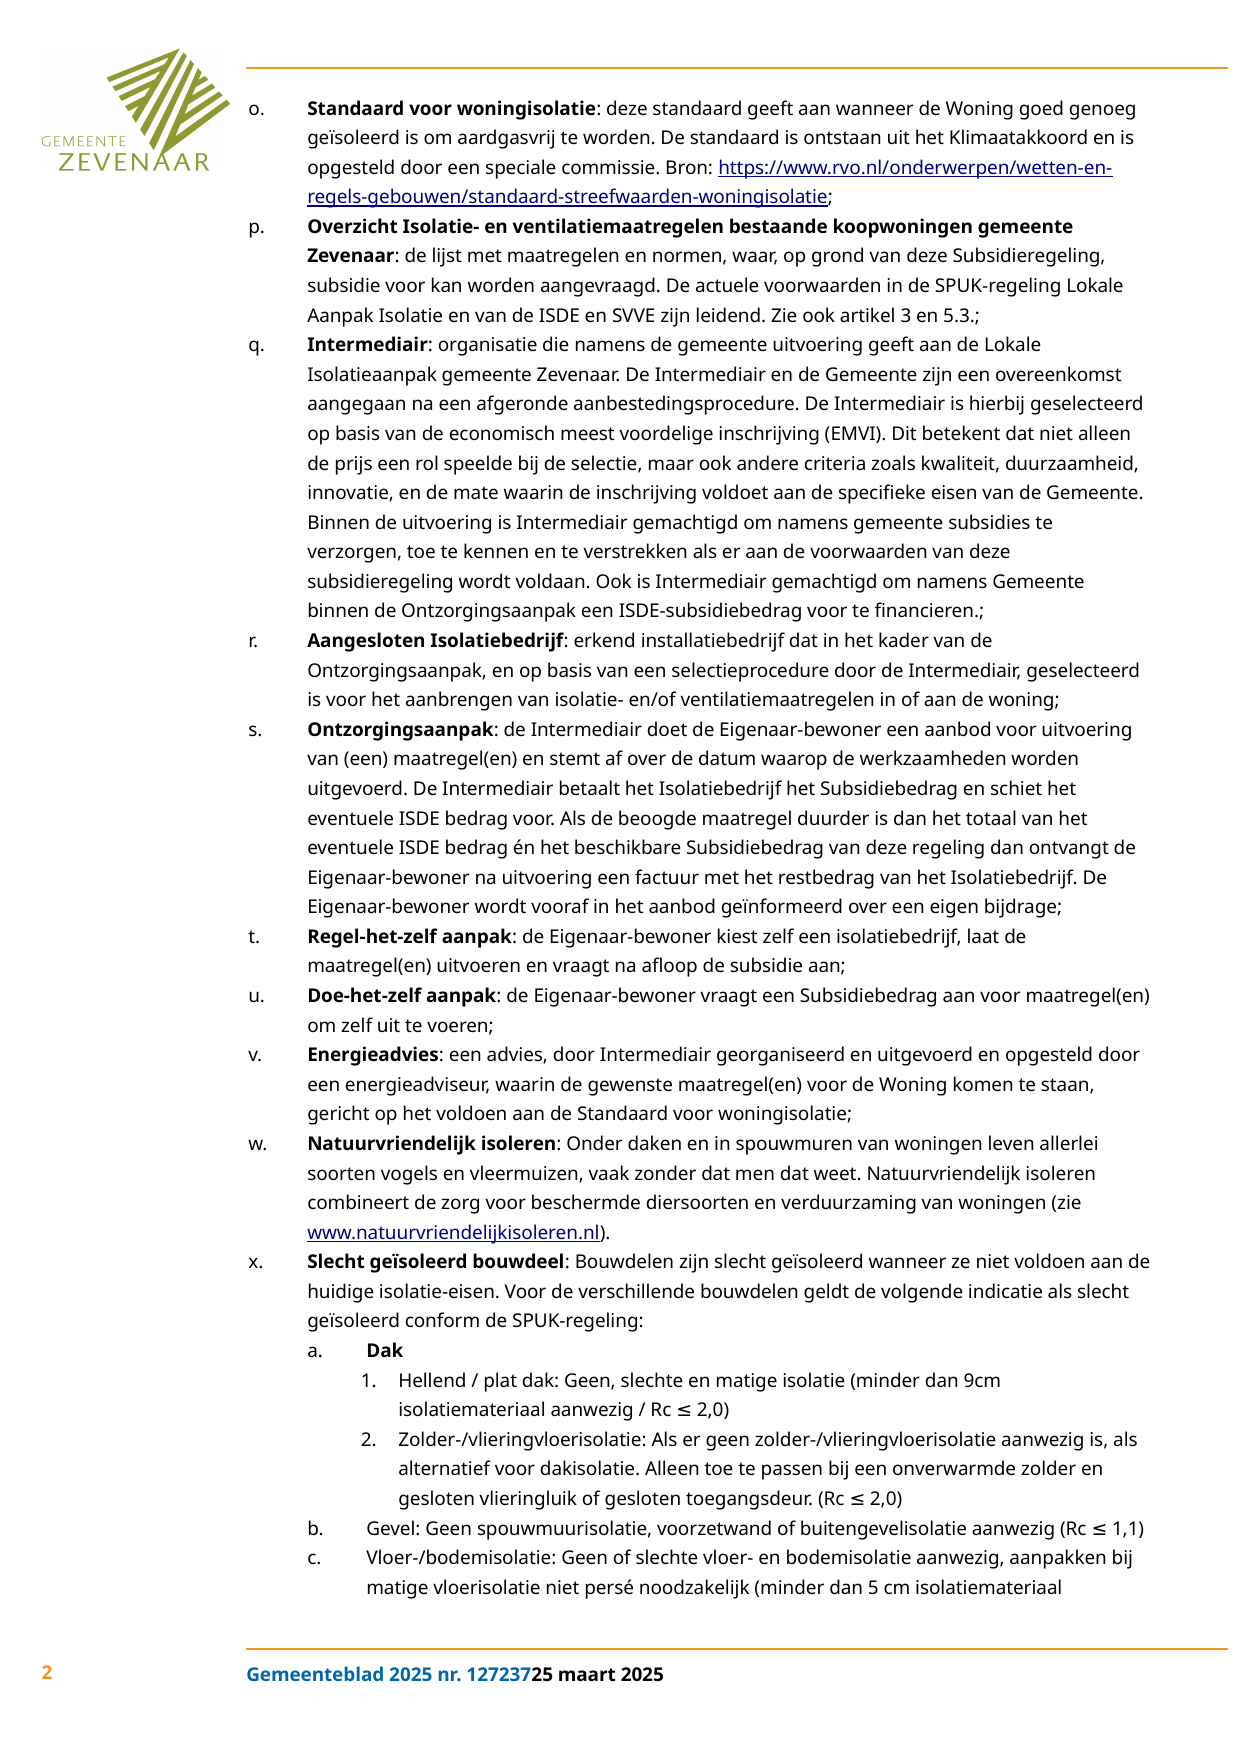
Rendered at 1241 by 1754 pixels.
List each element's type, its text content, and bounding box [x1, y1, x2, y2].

list Dak [307, 1337, 1152, 1363]
list Slecht geïsoleerd bouwdeel: Bouwdelen zijn slecht geïsoleerd wanneer ze niet voldoen aan de huidige isolatie-eisen. Voor de verschillende bouwdelen geldt de volgende indicatie als slecht geïsoleerd conform de SPUK-regeling: [248, 1248, 1152, 1333]
list Hellend / plat dak: Geen, slechte en matige isolatie (minder dan 9cm isolatiemateriaal aanwezig / Rc ≤ 2,0) [361, 1367, 1152, 1422]
list Intermediair: organisatie die namens de gemeente uitvoering geeft aan de Lokale Isolatieaanpak gemeente Zevenaar. De Intermediair en de Gemeente zijn een overeenkomst aangegaan na een afgeronde aanbestedingsprocedure. De Intermediair is hierbij geselecteerd op basis van de economisch meest voordelige inschrijving (EMVI). Dit betekent dat niet alleen de prijs een rol speelde bij de selectie, maar ook andere criteria zoals kwaliteit, duurzaamheid, innovatie, en de mate waarin de inschrijving voldoet aan de specifieke eisen van de Gemeente. Binnen de uitvoering is Intermediair gemachtigd om namens gemeente subsidies te verzorgen, toe te kennen en te verstrekken als er aan de voorwaarden van deze subsidieregeling wordt voldaan. Ook is Intermediair gemachtigd om namens Gemeente binnen de Ontzorgingsaanpak een ISDE-subsidiebedrag voor te financieren.; [248, 331, 1152, 623]
list Aangesloten Isolatiebedrijf: erkend installatiebedrijf dat in het kader van de Ontzorgingsaanpak, en op basis van een selectieprocedure door de Intermediair, geselecteerd is voor het aanbrengen van isolatie- en/of ventilatiemaatregelen in of aan de woning; [248, 627, 1152, 712]
list Doe-het-zelf aanpak: de Eigenaar-bewoner vraagt een Subsidiebedrag aan voor maatregel(en) om zelf uit te voeren; [248, 982, 1152, 1038]
list Ontzorgingsaanpak: de Intermediair doet de Eigenaar-bewoner een aanbod voor uitvoering van (een) maatregel(en) en stemt af over de datum waarop de werkzaamheden worden uitgevoerd. De Intermediair betaalt het Isolatiebedrijf het Subsidiebedrag en schiet het eventuele ISDE bedrag voor. Als de beoogde maatregel duurder is dan het totaal van het eventuele ISDE bedrag én het beschikbare Subsidiebedrag van deze regeling dan ontvangt de Eigenaar-bewoner na uitvoering een factuur met het restbedrag van het Isolatiebedrijf. De Eigenaar-bewoner wordt vooraf in het aanbod geïnformeerd over een eigen bijdrage; [248, 716, 1152, 919]
list Vloer-/bodemisolatie: Geen of slechte vloer- en bodemisolatie aanwezig, aanpakken bij matige vloerisolatie niet persé noodzakelijk (minder dan 5 cm isolatiemateriaal [307, 1544, 1152, 1600]
list Gevel: Geen spouwmuurisolatie, voorzetwand of buitengevelisolatie aanwezig (Rc ≤ 1,1) [307, 1515, 1152, 1541]
list Standaard voor woningisolatie: deze standaard geeft aan wanneer de Woning goed genoeg geïsoleerd is om aardgasvrij te worden. De standaard is ontstaan uit het Klimaatakkoord en is opgesteld door een speciale commissie. Bron: https://www.rvo.nl/onderwerpen/wetten-en-regels-gebouwen/standaard-streefwaarden-woningisolatie; [248, 95, 1152, 209]
list Natuurvriendelijk isoleren: Onder daken en in spouwmuren van woningen leven allerlei soorten vogels en vleermuizen, vaak zonder dat men dat weet. Natuurvriendelijk isoleren combineert de zorg voor beschermde diersoorten en verduurzaming van woningen (zie www.natuurvriendelijkisoleren.nl). [248, 1130, 1152, 1245]
list Regel-het-zelf aanpak: de Eigenaar-bewoner kiest zelf een isolatiebedrijf, laat de maatregel(en) uitvoeren en vraagt na afloop de subsidie aan; [248, 923, 1152, 978]
list Energieadvies: een advies, door Intermediair georganiseerd en uitgevoerd en opgesteld door een energieadviseur, waarin de gewenste maatregel(en) voor de Woning komen te staan, gericht op het voldoen aan de Standaard voor woningisolatie; [248, 1041, 1152, 1126]
list Zolder-/vlieringvloerisolatie: Als er geen zolder-/vlieringvloerisolatie aanwezig is, als alternatief voor dakisolatie. Alleen toe te passen bij een onverwarmde zolder en gesloten vlieringluik of gesloten toegangsdeur. (Rc ≤ 2,0) [361, 1426, 1152, 1511]
picture [41, 47, 231, 172]
list Overzicht Isolatie- en ventilatiemaatregelen bestaande koopwoningen gemeente Zevenaar: de lijst met maatregelen en normen, waar, op grond van deze Subsidieregeling, subsidie voor kan worden aangevraagd. De actuele voorwaarden in de SPUK-regeling Lokale Aanpak Isolatie en van de ISDE en SVVE zijn leidend. Zie ook artikel 3 en 5.3.; [248, 213, 1152, 328]
